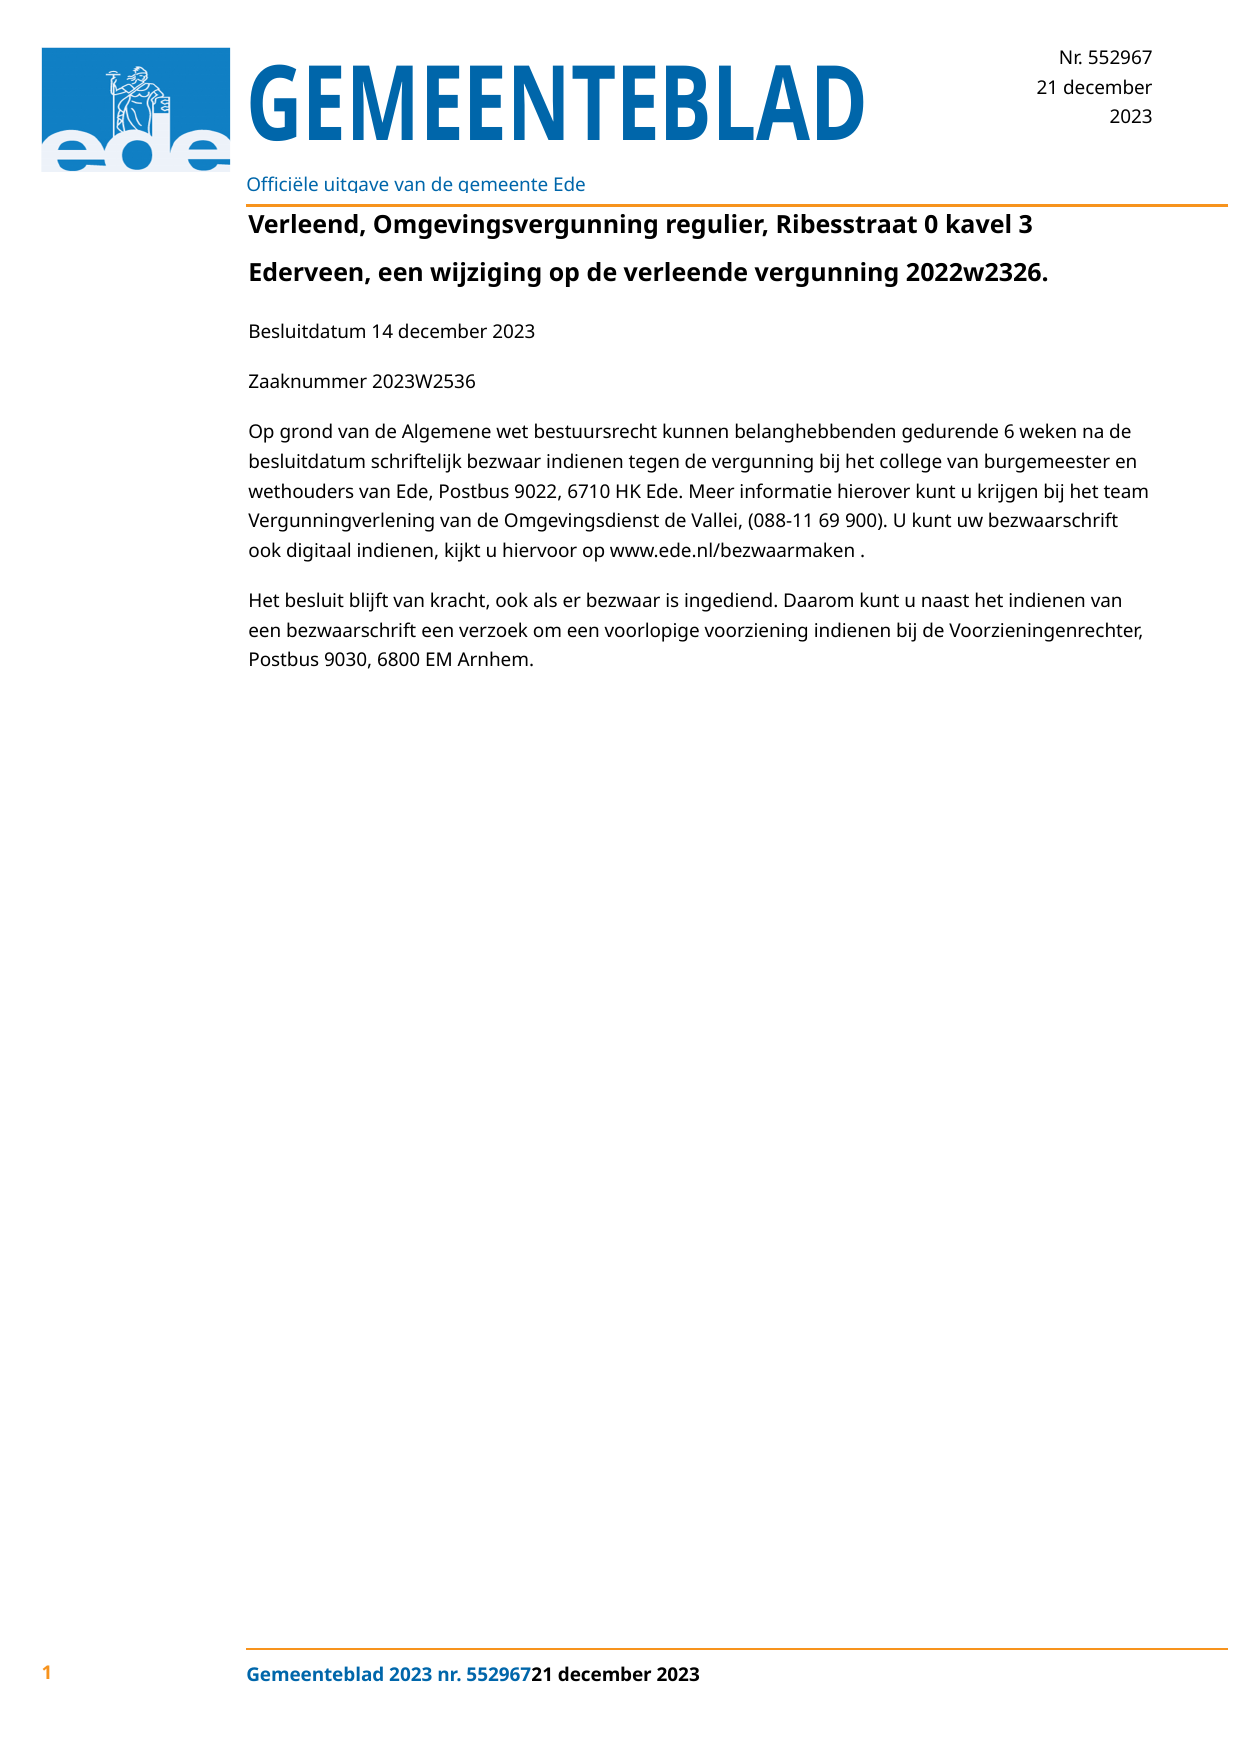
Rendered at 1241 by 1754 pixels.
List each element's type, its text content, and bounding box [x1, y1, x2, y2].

picture [41, 47, 231, 172]
text Besluitdatum 14 december 2023 [248, 318, 1152, 344]
text Verleend, Omgevingsvergunning regulier, Ribesstraat 0 kavel 3 Ederveen, een wijziging op de verleende vergunning 2022w2326. [248, 207, 1152, 288]
text Het besluit blijft van kracht, ook als er bezwaar is ingediend. Daarom kunt u naast het indienen van een bezwaarschrift een verzoek om een voorlopige voorziening indienen bij de Voorzieningenrechter, Postbus 9030, 6800 EM Arnhem. [248, 587, 1152, 672]
text Op grond van de Algemene wet bestuursrecht kunnen belanghebbenden gedurende 6 weken na de besluitdatum schriftelijk bezwaar indienen tegen de vergunning bij het college van burgemeester en wethouders van Ede, Postbus 9022, 6710 HK Ede. Meer informatie hierover kunt u krijgen bij het team Vergunningverlening van de Omgevingsdienst de Vallei, (088-11 69 900). U kunt uw bezwaarschrift ook digitaal indienen, kijkt u hiervoor op www.ede.nl/bezwaarmaken . [248, 419, 1152, 563]
text Zaaknummer 2023W2536 [248, 368, 1152, 394]
